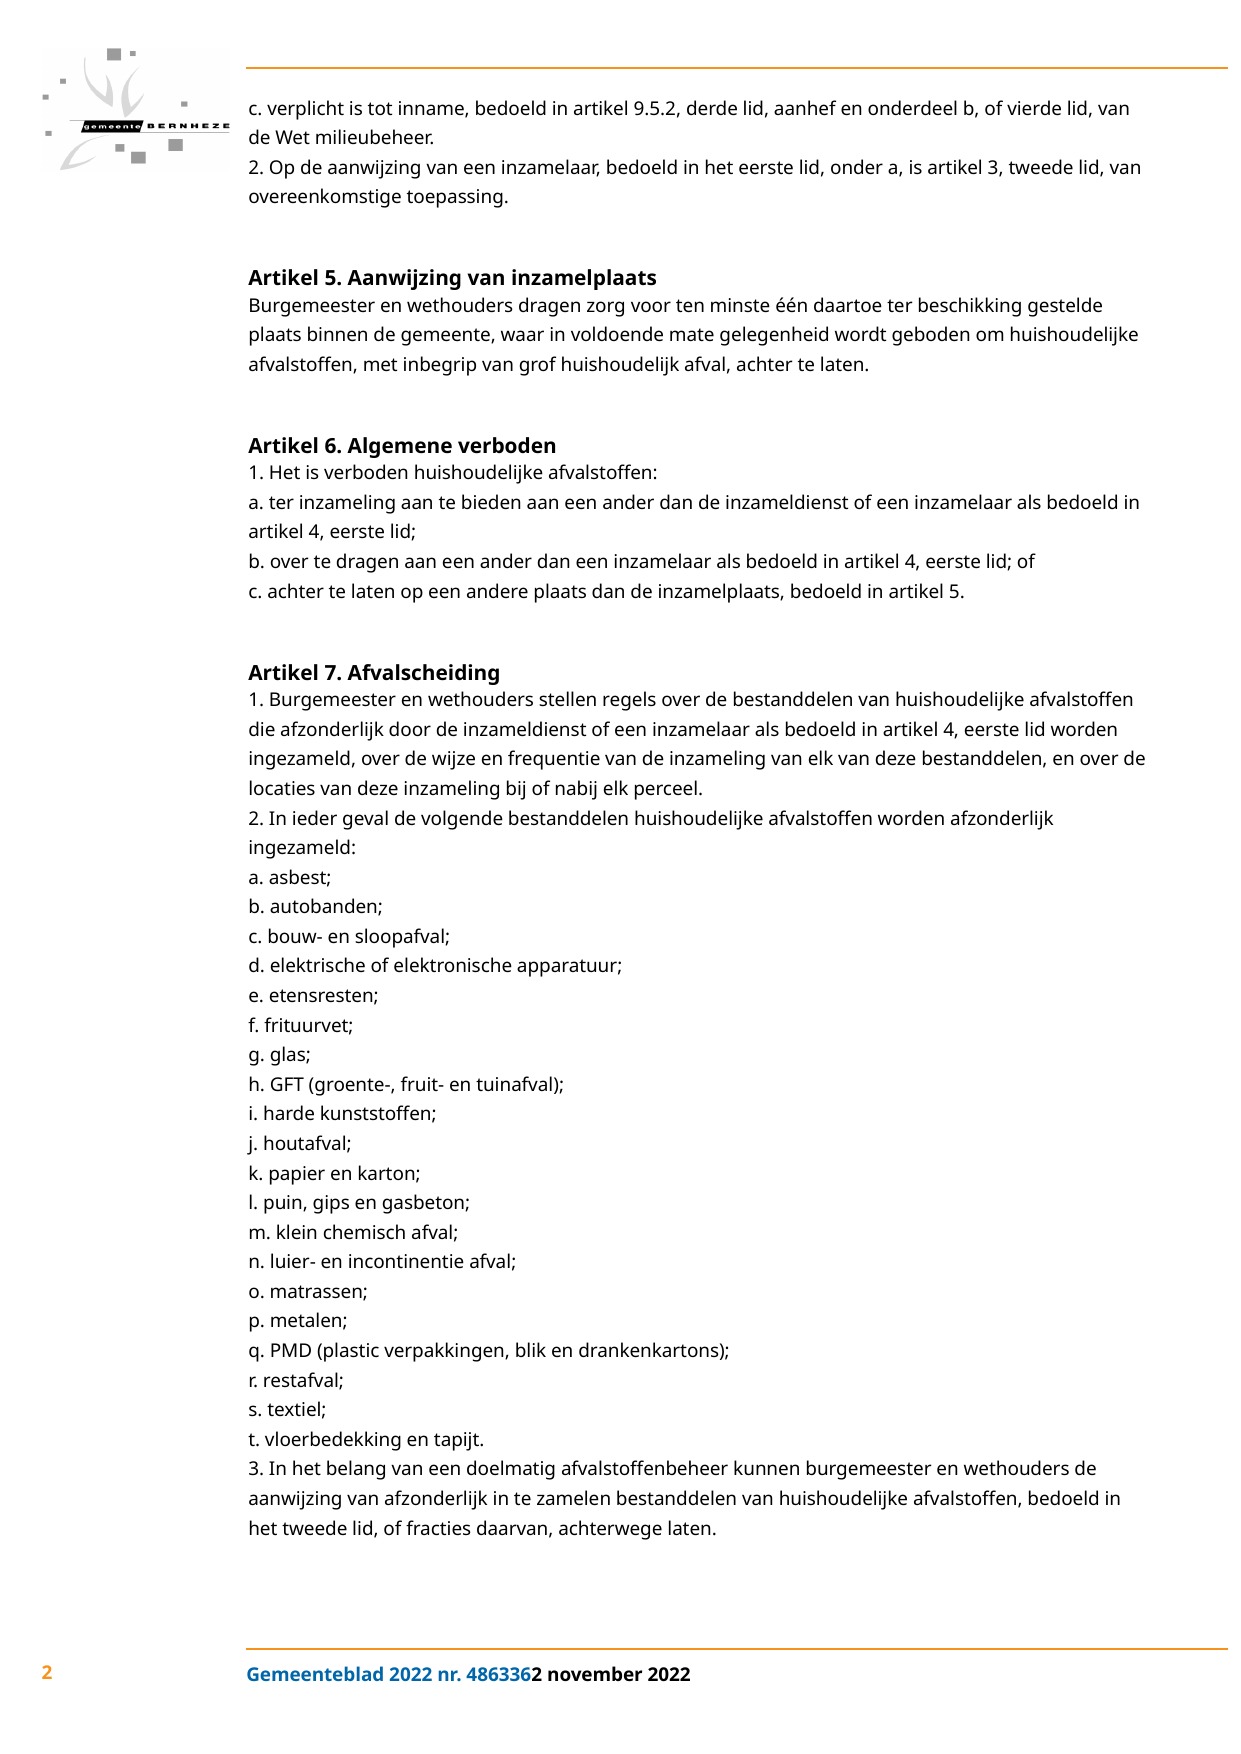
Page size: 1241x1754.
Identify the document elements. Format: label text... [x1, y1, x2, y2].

text a. asbest; [248, 864, 1152, 889]
text o. matrassen; [248, 1278, 1152, 1304]
text q. PMD (plastic verpakkingen, blik en drankenkartons); [248, 1337, 1152, 1363]
text c. achter te laten op een andere plaats dan de inzamelplaats, bedoeld in artikel 5. [248, 578, 1152, 604]
text e. etensresten; [248, 982, 1152, 1008]
text b. autobanden; [248, 893, 1152, 919]
text 2. In ieder geval de volgende bestanddelen huishoudelijke afvalstoffen worden afzonderlijk ingezameld: [248, 805, 1152, 860]
text Burgemeester en wethouders dragen zorg voor ten minste één daartoe ter beschikking gestelde plaats binnen de gemeente, waar in voldoende mate gelegenheid wordt geboden om huishoudelijke afvalstoffen, met inbegrip van grof huishoudelijk afval, achter te laten. [248, 292, 1152, 377]
text f. frituurvet; [248, 1012, 1152, 1037]
text k. papier en karton; [248, 1160, 1152, 1185]
text m. klein chemisch afval; [248, 1219, 1152, 1244]
text r. restafval; [248, 1367, 1152, 1392]
text h. GFT (groente-, fruit- en tuinafval); [248, 1071, 1152, 1097]
text c. bouw- en sloopafval; [248, 923, 1152, 949]
text l. puin, gips en gasbeton; [248, 1189, 1152, 1215]
text i. harde kunststoffen; [248, 1101, 1152, 1126]
text s. textiel; [248, 1396, 1152, 1422]
text 1. Het is verboden huishoudelijke afvalstoffen: [248, 459, 1152, 485]
text g. glas; [248, 1041, 1152, 1067]
text j. houtafval; [248, 1130, 1152, 1156]
text b. over te dragen aan een ander dan een inzamelaar als bedoeld in artikel 4, eerste lid; of [248, 548, 1152, 574]
text p. metalen; [248, 1308, 1152, 1333]
text d. elektrische of elektronische apparatuur; [248, 953, 1152, 978]
text Artikel 5. Aanwijzing van inzamelplaats [248, 263, 1152, 292]
text t. vloerbedekking en tapijt. [248, 1426, 1152, 1452]
text 2. Op de aanwijzing van een inzamelaar, bedoeld in het eerste lid, onder a, is artikel 3, tweede lid, van overeenkomstige toepassing. [248, 154, 1152, 209]
text c. verplicht is tot inname, bedoeld in artikel 9.5.2, derde lid, aanhef en onderdeel b, of vierde lid, van de Wet milieubeheer. [248, 95, 1152, 150]
text 3. In het belang van een doelmatig afvalstoffenbeheer kunnen burgemeester en wethouders de aanwijzing van afzonderlijk in te zamelen bestanddelen van huishoudelijke afvalstoffen, bedoeld in het tweede lid, of fracties daarvan, achterwege laten. [248, 1456, 1152, 1540]
text n. luier- en incontinentie afval; [248, 1248, 1152, 1274]
text a. ter inzameling aan te bieden aan een ander dan de inzameldienst of een inzamelaar als bedoeld in artikel 4, eerste lid; [248, 489, 1152, 544]
text 1. Burgemeester en wethouders stellen regels over de bestanddelen van huishoudelijke afvalstoffen die afzonderlijk door de inzameldienst of een inzamelaar als bedoeld in artikel 4, eerste lid worden ingezameld, over de wijze en frequentie van de inzameling van elk van deze bestanddelen, en over de locaties van deze inzameling bij of nabij elk perceel. [248, 686, 1152, 801]
text Artikel 6. Algemene verboden [248, 431, 1152, 459]
text Artikel 7. Afvalscheiding [248, 658, 1152, 686]
picture [41, 47, 231, 172]
